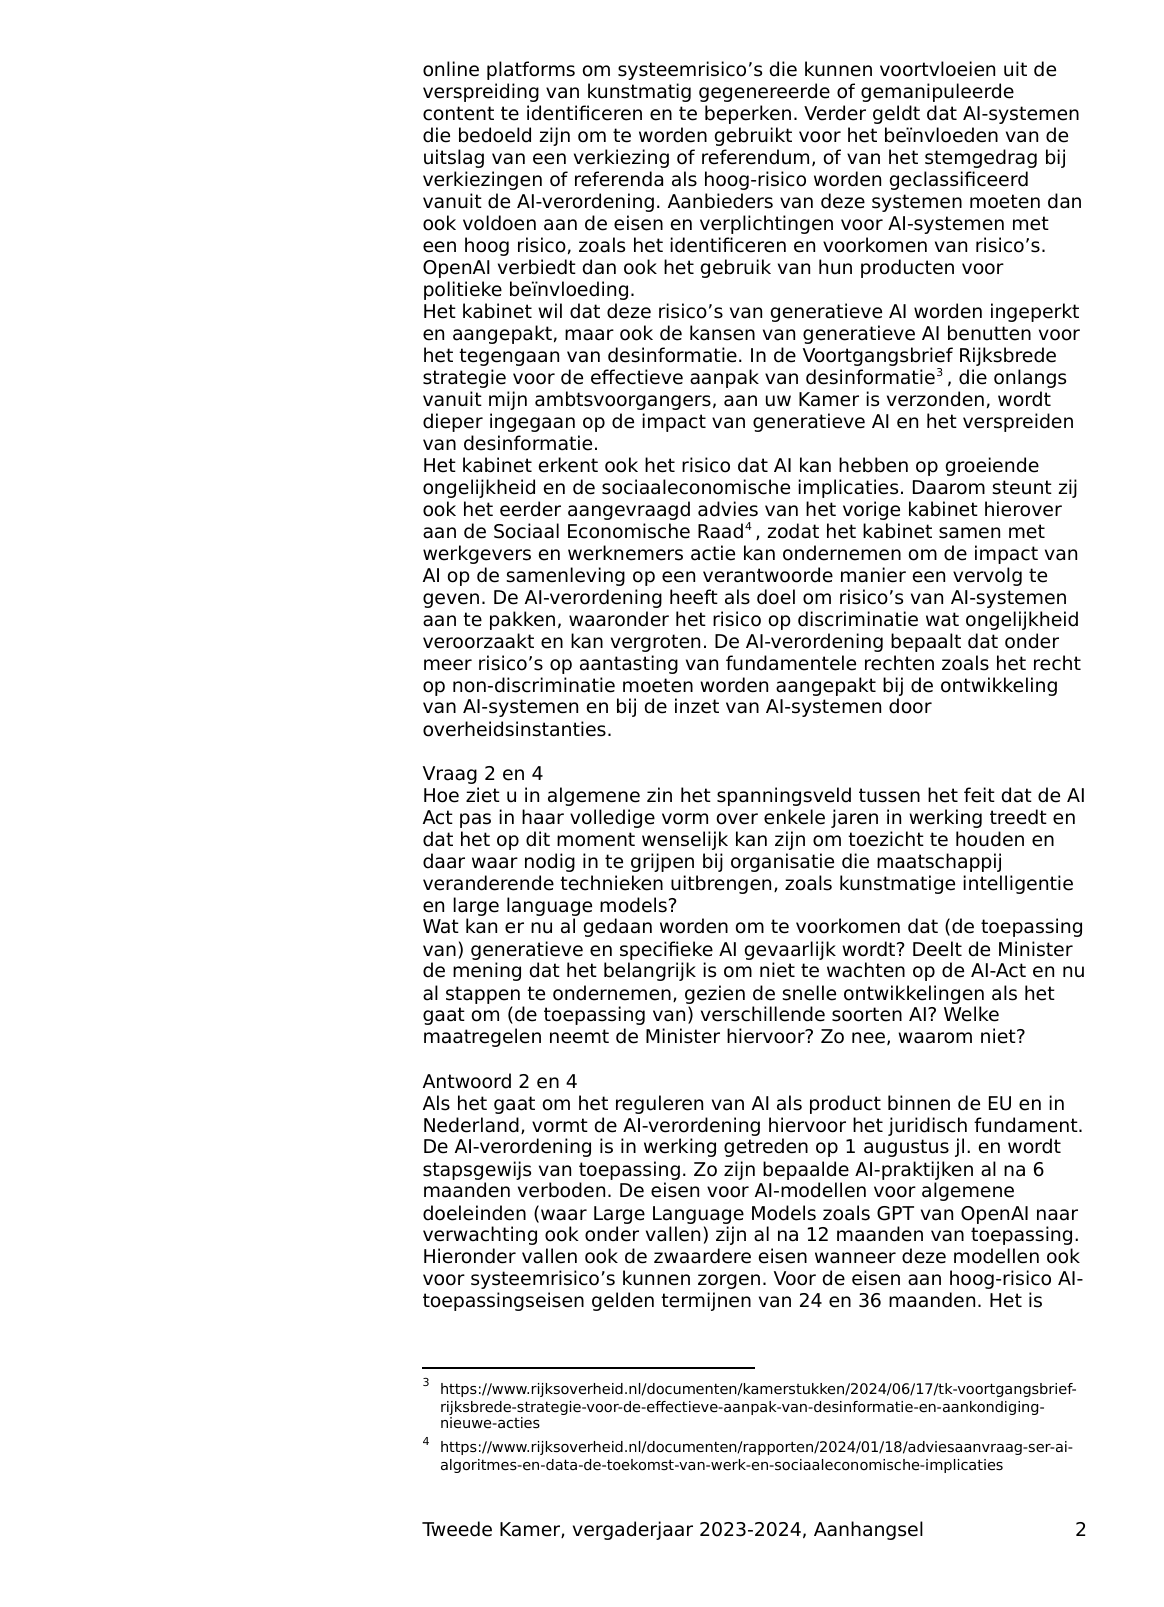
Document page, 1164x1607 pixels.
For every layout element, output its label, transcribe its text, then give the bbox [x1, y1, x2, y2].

text Het kabinet wil dat deze risico’s van generatieve AI worden ingeperkt en aangepakt, maar ook de kansen van generatieve AI benutten voor het tegengaan van desinformatie. In de Voortgangsbrief Rijksbrede strategie voor de effectieve aanpak van desinformatie, die onlangs vanuit mijn ambtsvoorgangers, aan uw Kamer is verzonden, wordt dieper ingegaan op de impact van generatieve AI en het verspreiden van desinformatie. [422, 301, 1087, 455]
text online platforms om systeemrisico’s die kunnen voortvloeien uit de verspreiding van kunstmatig gegenereerde of gemanipuleerde content te identificeren en te beperken. Verder geldt dat AI-systemen die bedoeld zijn om te worden gebruikt voor het beïnvloeden van de uitslag van een verkiezing of referendum, of van het stemgedrag bij verkiezingen of referenda als hoog-risico worden geclassificeerd vanuit de AI-verordening. Aanbieders van deze systemen moeten dan ook voldoen aan de eisen en verplichtingen voor AI-systemen met een hoog risico, zoals het identificeren en voorkomen van risico’s. OpenAI verbiedt dan ook het gebruik van hun producten voor politieke beïnvloeding. [422, 59, 1087, 301]
text Antwoord 2 en 4 [422, 1071, 1087, 1092]
text Vraag 2 en 4 [422, 763, 1087, 784]
text Het kabinet erkent ook het risico dat AI kan hebben op groeiende ongelijkheid en de sociaaleconomische implicaties. Daarom steunt zij ook het eerder aangevraagd advies van het vorige kabinet hierover aan de Sociaal Economische Raad, zodat het kabinet samen met werkgevers en werknemers actie kan ondernemen om de impact van AI op de samenleving op een verantwoorde manier een vervolg te geven. De AI-verordening heeft als doel om risico’s van AI-systemen aan te pakken, waaronder het risico op discriminatie wat ongelijkheid veroorzaakt en kan vergroten. De AI-verordening bepaalt dat onder meer risico’s op aantasting van fundamentele rechten zoals het recht op non-discriminatie moeten worden aangepakt bij de ontwikkeling van AI-systemen en bij de inzet van AI-systemen door overheidsinstanties. [422, 455, 1087, 740]
text https://www.rijksoverheid.nl/documenten/rapporten/2024/01/18/adviesaanvraag-ser-ai-algoritmes-en-data-de-toekomst-van-werk-en-sociaaleconomische-implicaties [422, 1435, 1087, 1474]
text Hoe ziet u in algemene zin het spanningsveld tussen het feit dat de AI Act pas in haar volledige vorm over enkele jaren in werking treedt en dat het op dit moment wenselijk kan zijn om toezicht te houden en daar waar nodig in te grijpen bij organisatie die maatschappij veranderende technieken uitbrengen, zoals kunstmatige intelligentie en large language models? [422, 784, 1087, 916]
text https://www.rijksoverheid.nl/documenten/kamerstukken/2024/06/17/tk-voortgangsbrief-rijksbrede-strategie-voor-de-effectieve-aanpak-van-desinformatie-en-aankondiging-nieuwe-acties [422, 1377, 1087, 1432]
text Wat kan er nu al gedaan worden om te voorkomen dat (de toepassing van) generatieve en specifieke AI gevaarlijk wordt? Deelt de Minister de mening dat het belangrijk is om niet te wachten op de AI-Act en nu al stappen te ondernemen, gezien de snelle ontwikkelingen als het gaat om (de toepassing van) verschillende soorten AI? Welke maatregelen neemt de Minister hiervoor? Zo nee, waarom niet? [422, 916, 1087, 1048]
text Als het gaat om het reguleren van AI als product binnen de EU en in Nederland, vormt de AI-verordening hiervoor het juridisch fundament. De AI-verordening is in werking getreden op 1 augustus jl. en wordt stapsgewijs van toepassing. Zo zijn bepaalde AI-praktijken al na 6 maanden verboden. De eisen voor AI-modellen voor algemene doeleinden (waar Large Language Models zoals GPT van OpenAI naar verwachting ook onder vallen) zijn al na 12 maanden van toepassing. Hieronder vallen ook de zwaardere eisen wanneer deze modellen ook voor systeemrisico’s kunnen zorgen. Voor de eisen aan hoog-risico AI-toepassingseisen gelden termijnen van 24 en 36 maanden. Het is [422, 1092, 1087, 1312]
